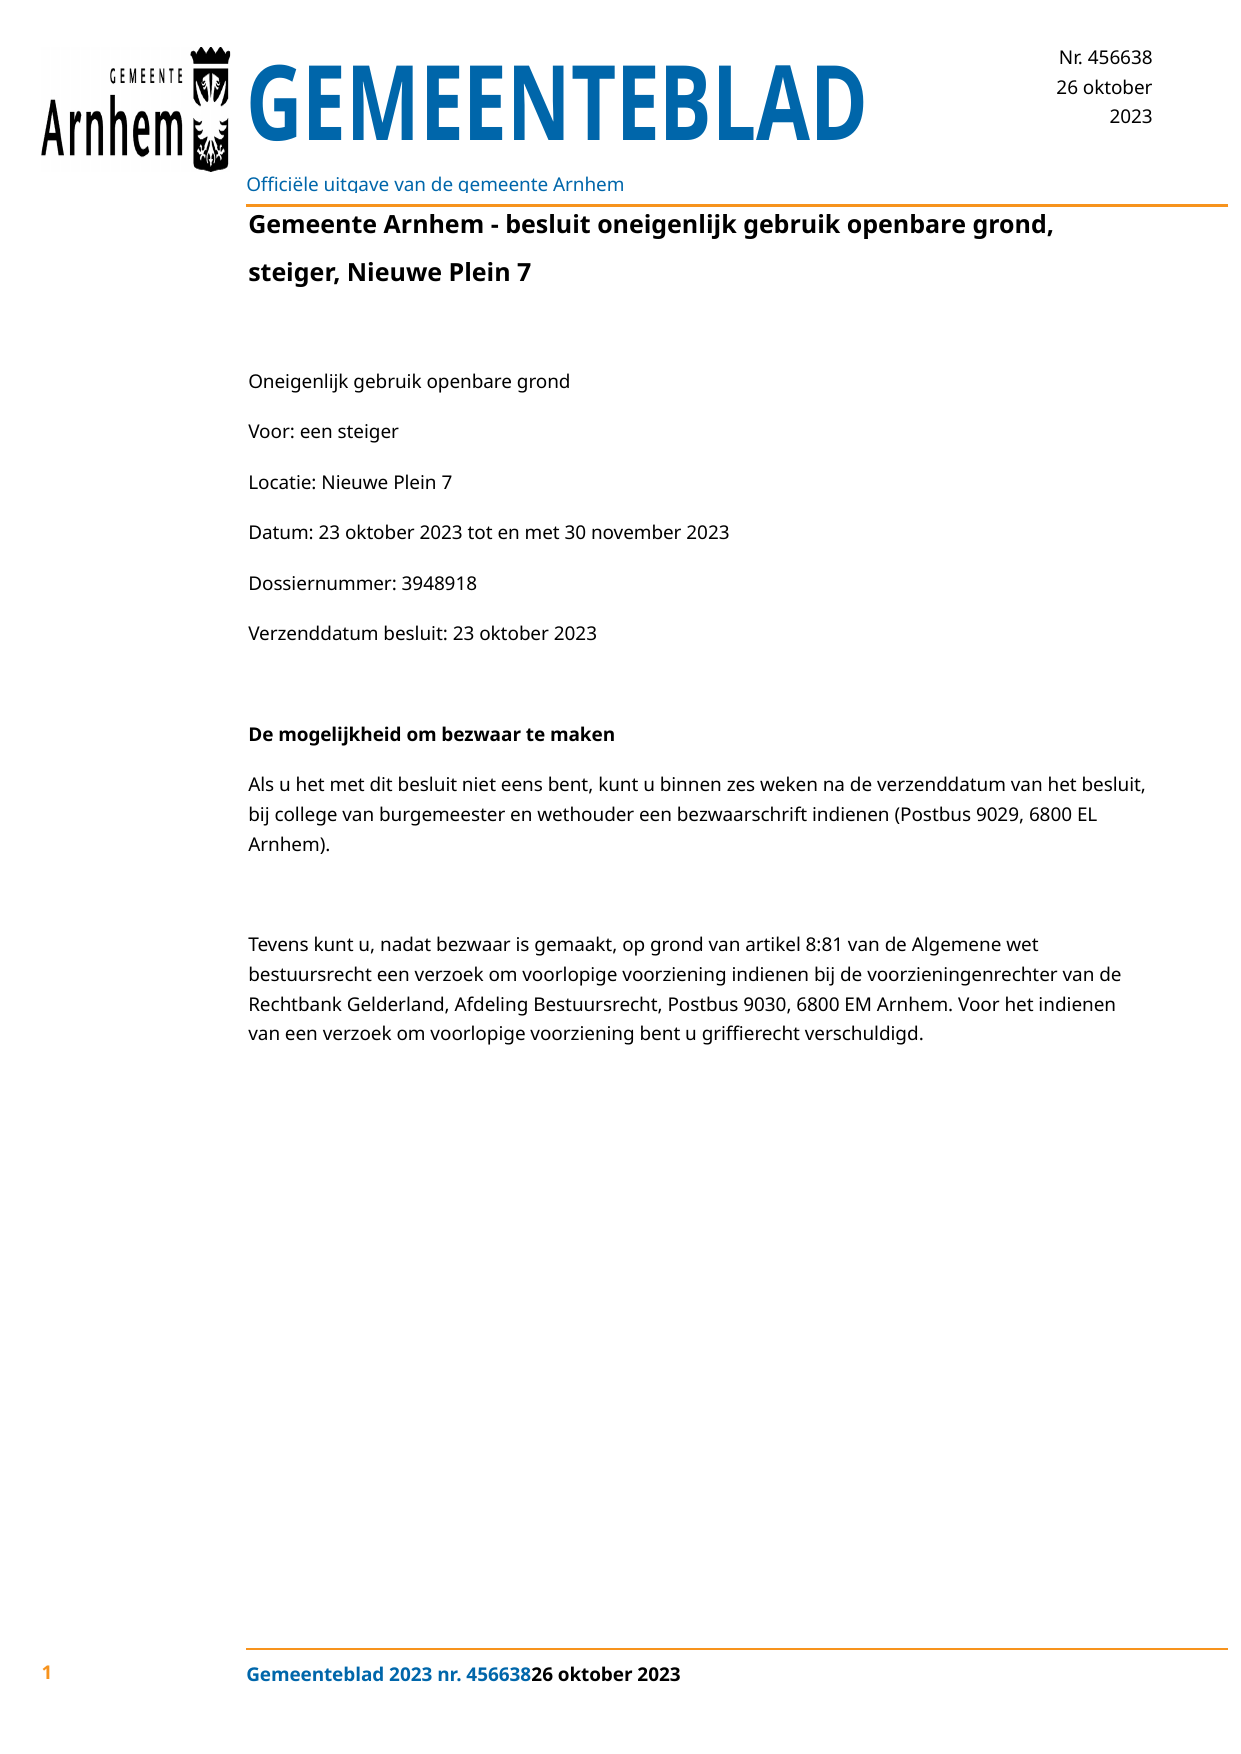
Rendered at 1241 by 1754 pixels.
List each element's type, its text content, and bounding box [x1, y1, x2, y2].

text Locatie: Nieuwe Plein 7 [248, 469, 1152, 495]
text Voor: een steiger [248, 419, 1152, 444]
text Datum: 23 oktober 2023 tot en met 30 november 2023 [248, 519, 1152, 545]
text Verzenddatum besluit: 23 oktober 2023 [248, 620, 1152, 646]
text Tevens kunt u, nadat bezwaar is gemaakt, op grond van artikel 8:81 van de Algemene wet bestuursrecht een verzoek om voorlopige voorziening indienen bij de voorzieningenrechter van de Rechtbank Gelderland, Afdeling Bestuursrecht, Postbus 9030, 6800 EM Arnhem. Voor het indienen van een verzoek om voorlopige voorziening bent u griffierecht verschuldigd. [248, 932, 1152, 1046]
text Oneigenlijk gebruik openbare grond [248, 368, 1152, 394]
picture [41, 47, 231, 172]
text Gemeente Arnhem - besluit oneigenlijk gebruik openbare grond, steiger, Nieuwe Plein 7 [248, 207, 1152, 288]
text Dossiernummer: 3948918 [248, 570, 1152, 596]
text De mogelijkheid om bezwaar te maken [248, 721, 1152, 747]
text Als u het met dit besluit niet eens bent, kunt u binnen zes weken na de verzenddatum van het besluit, bij college van burgemeester en wethouder een bezwaarschrift indienen (Postbus 9029, 6800 EL Arnhem). [248, 772, 1152, 857]
